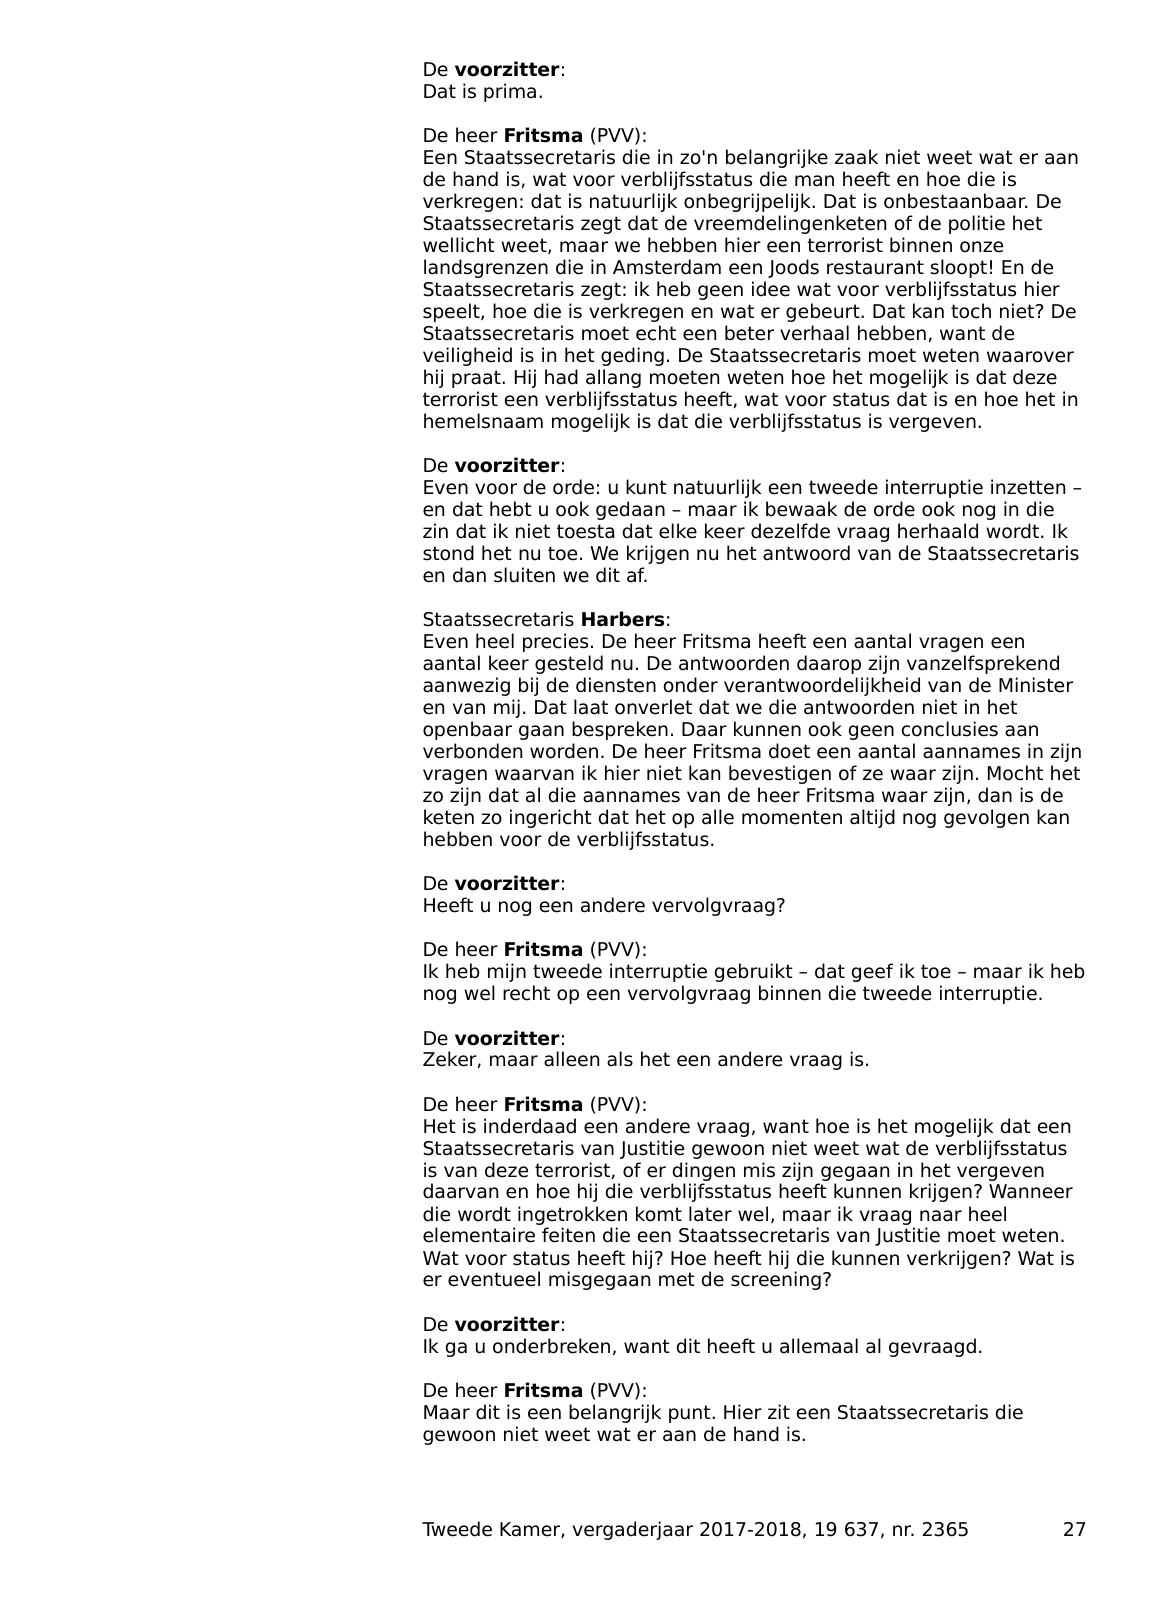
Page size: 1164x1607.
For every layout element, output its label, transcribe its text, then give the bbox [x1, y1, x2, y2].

text De voorzitter: [422, 873, 1087, 895]
text De heer Fritsma (PVV): [422, 125, 1087, 147]
text Heeft u nog een andere vervolgvraag? [422, 895, 1087, 917]
text De voorzitter: [422, 1313, 1087, 1336]
text Een Staatssecretaris die in zo'n belangrijke zaak niet weet wat er aan de hand is, wat voor verblijfsstatus die man heeft en hoe die is verkregen: dat is natuurlijk onbegrijpelijk. Dat is onbestaanbaar. De Staatssecretaris zegt dat de vreemdelingenketen of de politie het wellicht weet, maar we hebben hier een terrorist binnen onze landsgrenzen die in Amsterdam een Joods restaurant sloopt! En de Staatssecretaris zegt: ik heb geen idee wat voor verblijfsstatus hier speelt, hoe die is verkregen en wat er gebeurt. Dat kan toch niet? De Staatssecretaris moet echt een beter verhaal hebben, want de veiligheid is in het geding. De Staatssecretaris moet weten waarover hij praat. Hij had allang moeten weten hoe het mogelijk is dat deze terrorist een verblijfsstatus heeft, wat voor status dat is en hoe het in hemelsnaam mogelijk is dat die verblijfsstatus is vergeven. [422, 147, 1087, 433]
text Even voor de orde: u kunt natuurlijk een tweede interruptie inzetten – en dat hebt u ook gedaan – maar ik bewaak de orde ook nog in die zin dat ik niet toesta dat elke keer dezelfde vraag herhaald wordt. Ik stond het nu toe. We krijgen nu het antwoord van de Staatssecretaris en dan sluiten we dit af. [422, 477, 1087, 587]
text Staatssecretaris Harbers: [422, 609, 1087, 631]
text De voorzitter: [422, 59, 1087, 81]
text De voorzitter: [422, 1027, 1087, 1049]
text De heer Fritsma (PVV): [422, 1093, 1087, 1116]
text De heer Fritsma (PVV): [422, 1380, 1087, 1402]
text Ik heb mijn tweede interruptie gebruikt – dat geef ik toe – maar ik heb nog wel recht op een vervolgvraag binnen die tweede interruptie. [422, 961, 1087, 1005]
text Ik ga u onderbreken, want dit heeft u allemaal al gevraagd. [422, 1336, 1087, 1357]
text Het is inderdaad een andere vraag, want hoe is het mogelijk dat een Staatssecretaris van Justitie gewoon niet weet wat de verblijfsstatus is van deze terrorist, of er dingen mis zijn gegaan in het vergeven daarvan en hoe hij die verblijfsstatus heeft kunnen krijgen? Wanneer die wordt ingetrokken komt later wel, maar ik vraag naar heel elementaire feiten die een Staatssecretaris van Justitie moet weten. Wat voor status heeft hij? Hoe heeft hij die kunnen verkrijgen? Wat is er eventueel misgegaan met de screening? [422, 1116, 1087, 1291]
text Zeker, maar alleen als het een andere vraag is. [422, 1049, 1087, 1071]
text Maar dit is een belangrijk punt. Hier zit een Staatssecretaris die gewoon niet weet wat er aan de hand is. [422, 1402, 1087, 1446]
text Even heel precies. De heer Fritsma heeft een aantal vragen een aantal keer gesteld nu. De antwoorden daarop zijn vanzelfsprekend aanwezig bij de diensten onder verantwoordelijkheid van de Minister en van mij. Dat laat onverlet dat we die antwoorden niet in het openbaar gaan bespreken. Daar kunnen ook geen conclusies aan verbonden worden. De heer Fritsma doet een aantal aannames in zijn vragen waarvan ik hier niet kan bevestigen of ze waar zijn. Mocht het zo zijn dat al die aannames van de heer Fritsma waar zijn, dan is de keten zo ingericht dat het op alle momenten altijd nog gevolgen kan hebben voor de verblijfsstatus. [422, 631, 1087, 851]
text De voorzitter: [422, 455, 1087, 477]
text Dat is prima. [422, 81, 1087, 103]
text De heer Fritsma (PVV): [422, 939, 1087, 961]
